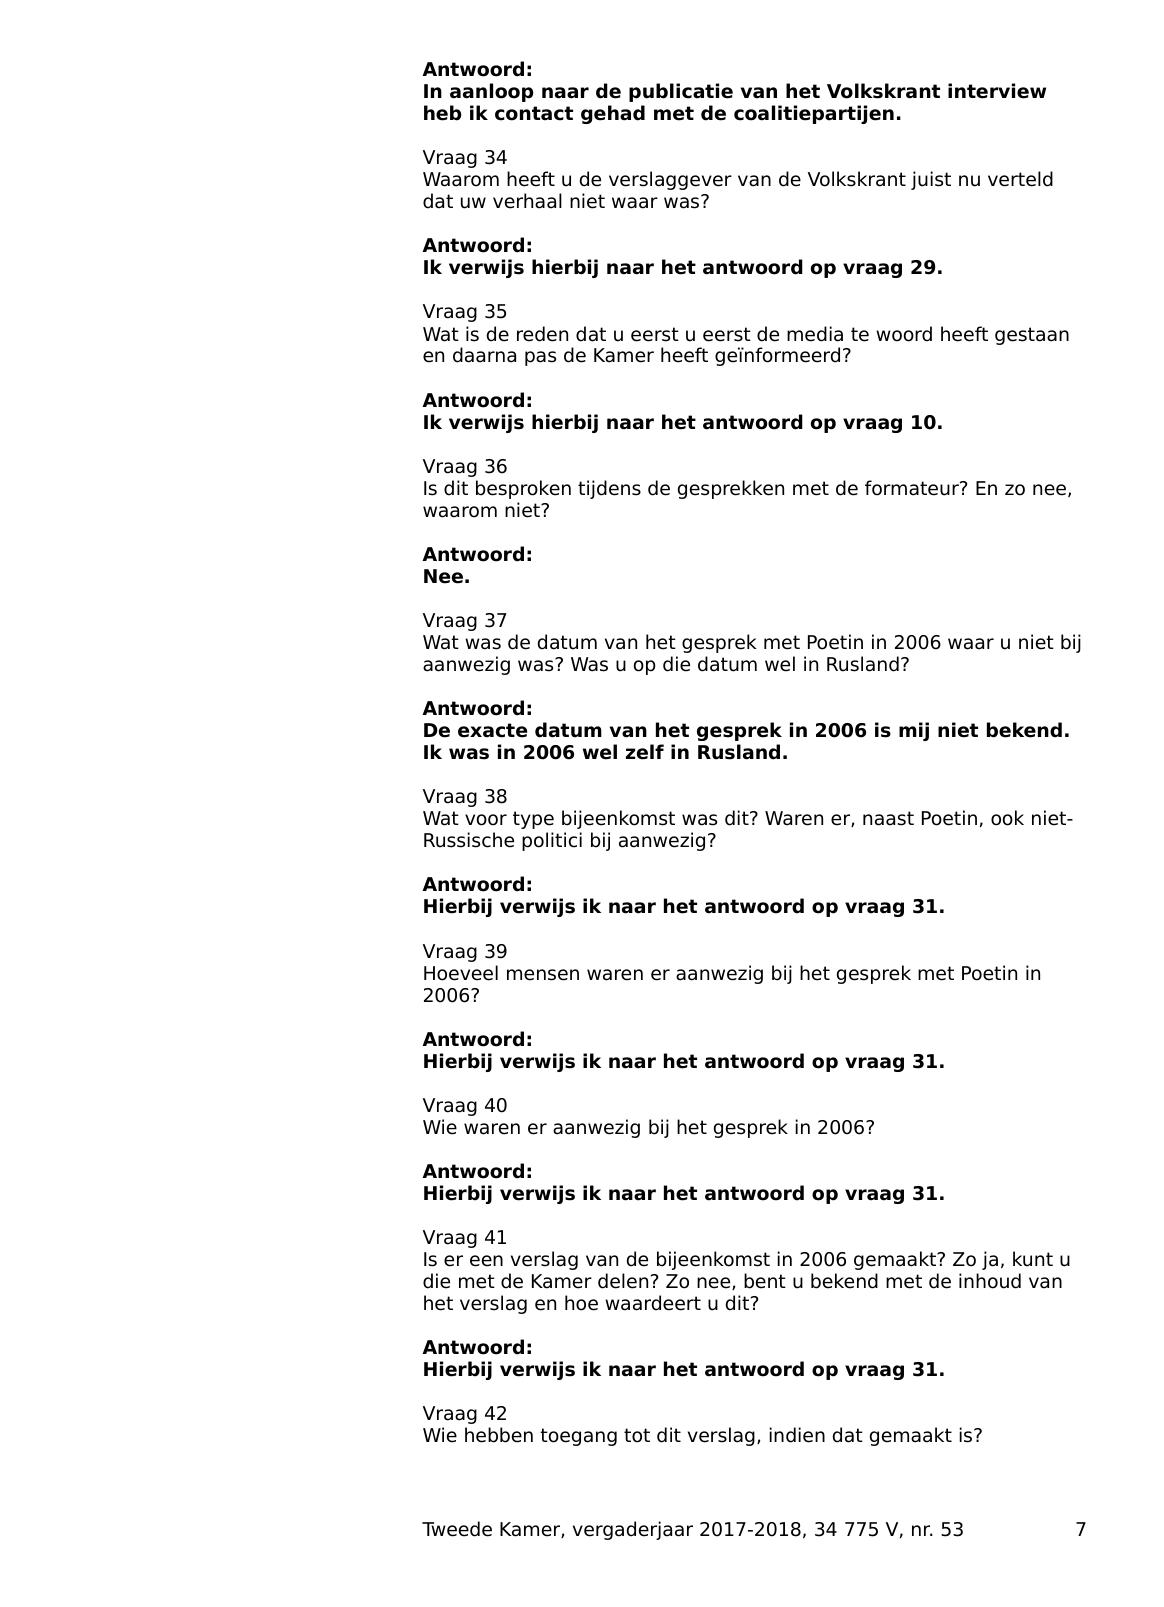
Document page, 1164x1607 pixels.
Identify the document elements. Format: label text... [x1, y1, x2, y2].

text Wie hebben toegang tot dit verslag, indien dat gemaakt is? [422, 1425, 1087, 1447]
text Antwoord: [422, 235, 1087, 257]
text Hierbij verwijs ik naar het antwoord op vraag 31. [422, 896, 1087, 918]
text In aanloop naar de publicatie van het Volkskrant interview heb ik contact gehad met de coalitiepartijen. [422, 81, 1087, 125]
text Antwoord: [422, 59, 1087, 81]
text Antwoord: [422, 874, 1087, 896]
text Hierbij verwijs ik naar het antwoord op vraag 31. [422, 1359, 1087, 1381]
text Is er een verslag van de bijeenkomst in 2006 gemaakt? Zo ja, kunt u die met de Kamer delen? Zo nee, bent u bekend met de inhoud van het verslag en hoe waardeert u dit? [422, 1249, 1087, 1315]
text De exacte datum van het gesprek in 2006 is mij niet bekend. Ik was in 2006 wel zelf in Rusland. [422, 720, 1087, 764]
text Antwoord: [422, 698, 1087, 720]
text Wat was de datum van het gesprek met Poetin in 2006 waar u niet bij aanwezig was? Was u op die datum wel in Rusland? [422, 632, 1087, 676]
text Hierbij verwijs ik naar het antwoord op vraag 31. [422, 1183, 1087, 1205]
text Antwoord: [422, 544, 1087, 566]
text Vraag 35 [422, 301, 1087, 323]
text Wat voor type bijeenkomst was dit? Waren er, naast Poetin, ook niet-Russische politici bij aanwezig? [422, 808, 1087, 852]
text Wat is de reden dat u eerst u eerst de media te woord heeft gestaan en daarna pas de Kamer heeft geïnformeerd? [422, 323, 1087, 367]
text Vraag 41 [422, 1227, 1087, 1249]
text Hierbij verwijs ik naar het antwoord op vraag 31. [422, 1051, 1087, 1073]
text Ik verwijs hierbij naar het antwoord op vraag 29. [422, 257, 1087, 279]
text Vraag 42 [422, 1403, 1087, 1425]
text Hoeveel mensen waren er aanwezig bij het gesprek met Poetin in 2006? [422, 962, 1087, 1006]
text Antwoord: [422, 389, 1087, 412]
text Antwoord: [422, 1161, 1087, 1183]
text Vraag 37 [422, 610, 1087, 632]
text Wie waren er aanwezig bij het gesprek in 2006? [422, 1117, 1087, 1139]
text Nee. [422, 566, 1087, 588]
text Vraag 39 [422, 941, 1087, 962]
text Is dit besproken tijdens de gesprekken met de formateur? En zo nee, waarom niet? [422, 478, 1087, 522]
text Antwoord: [422, 1029, 1087, 1051]
text Vraag 34 [422, 147, 1087, 169]
text Ik verwijs hierbij naar het antwoord op vraag 10. [422, 412, 1087, 433]
text Vraag 40 [422, 1095, 1087, 1117]
text Waarom heeft u de verslaggever van de Volkskrant juist nu verteld dat uw verhaal niet waar was? [422, 169, 1087, 213]
text Vraag 36 [422, 456, 1087, 478]
text Antwoord: [422, 1337, 1087, 1359]
text Vraag 38 [422, 786, 1087, 808]
